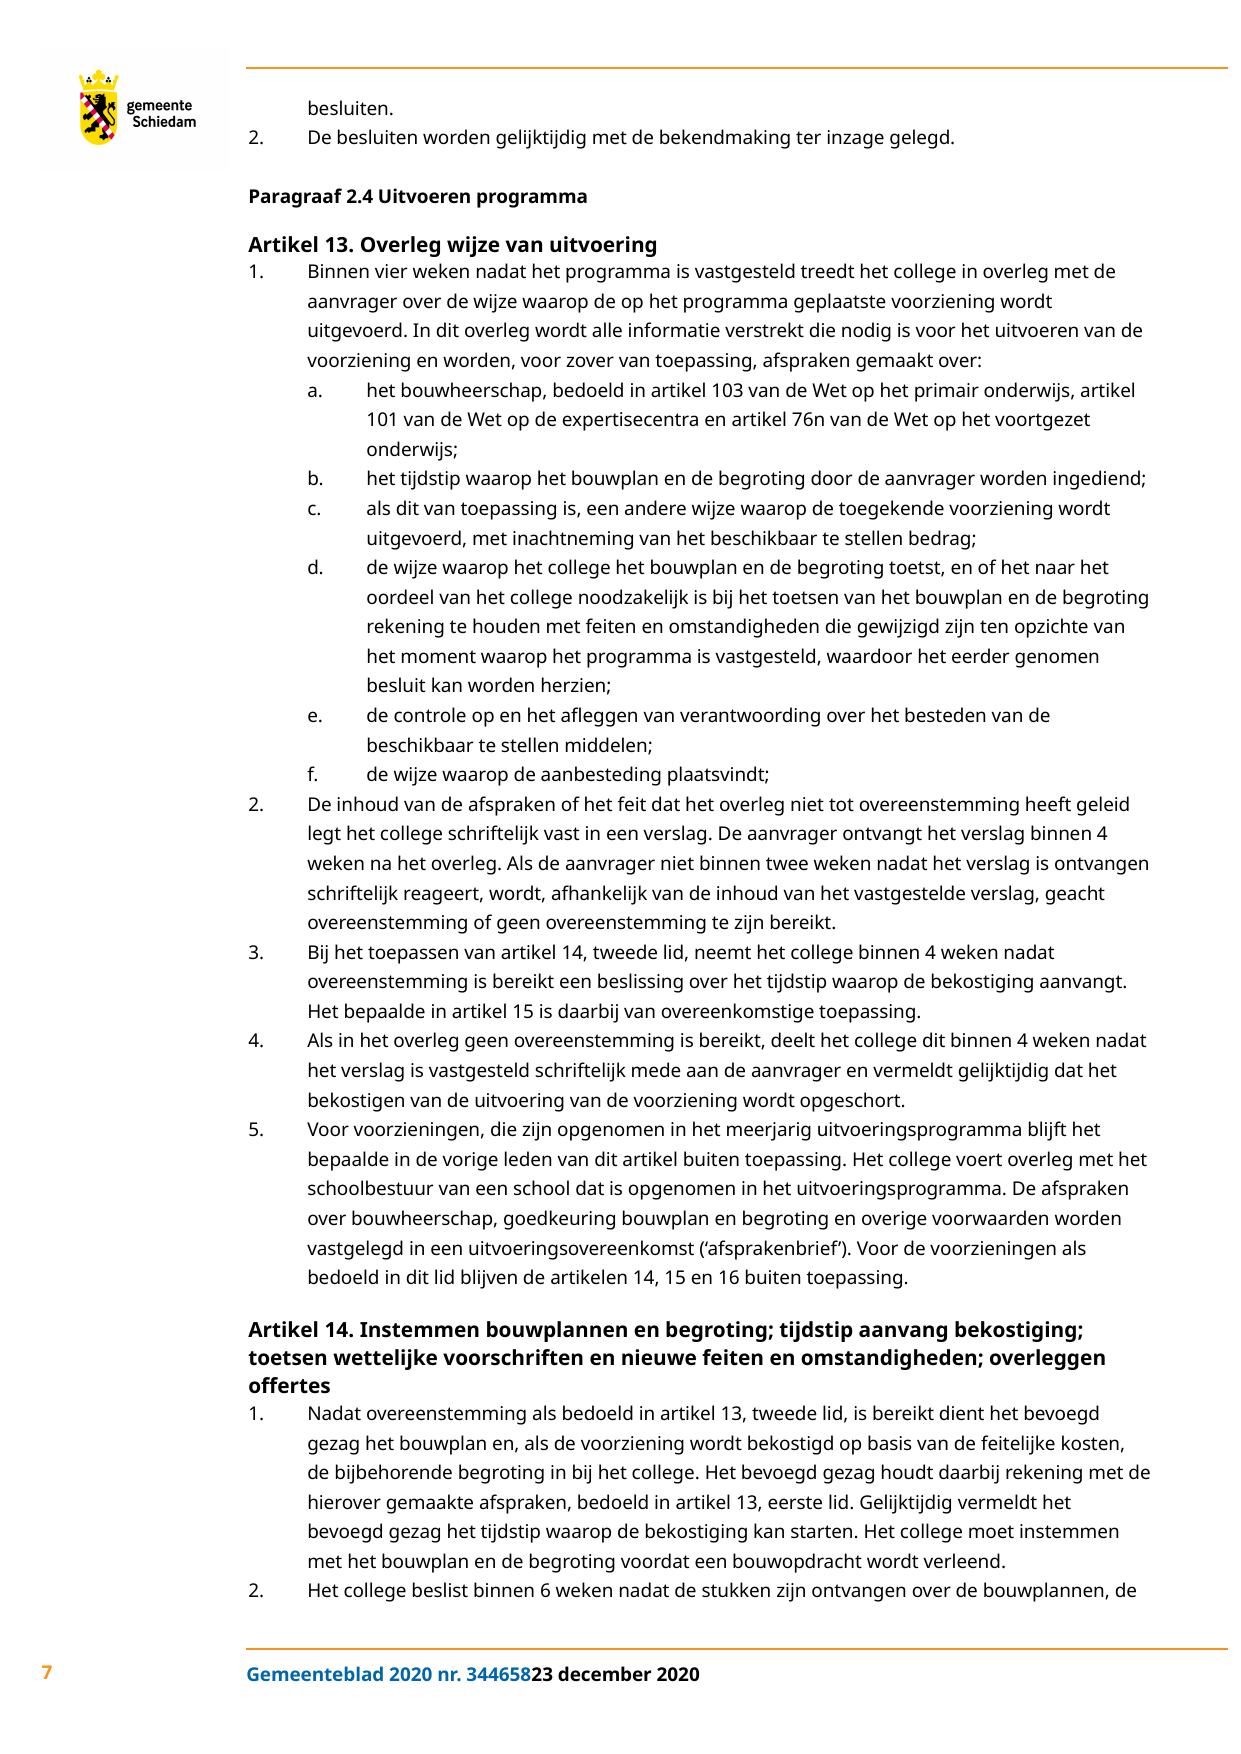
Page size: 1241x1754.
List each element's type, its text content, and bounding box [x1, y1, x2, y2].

list Als in het overleg geen overeenstemming is bereikt, deelt het college dit binnen 4 weken nadat het verslag is vastgesteld schriftelijk mede aan de aanvrager en vermeldt gelijktijdig dat het bekostigen van de uitvoering van de voorziening wordt opgeschort. [248, 1028, 1152, 1113]
list Het college beslist binnen 6 weken nadat de stukken zijn ontvangen over de bouwplannen, de [248, 1578, 1152, 1603]
list Binnen vier weken nadat het programma is vastgesteld treedt het college in overleg met de aanvrager over de wijze waarop de op het programma geplaatste voorziening wordt uitgevoerd. In dit overleg wordt alle informatie verstrekt die nodig is voor het uitvoeren van de voorziening en worden, voor zover van toepassing, afspraken gemaakt over: [248, 258, 1152, 373]
list het bouwheerschap, bedoeld in artikel 103 van de Wet op het primair onderwijs, artikel 101 van de Wet op de expertisecentra en artikel 76n van de Wet op het voortgezet onderwijs; [307, 377, 1152, 462]
list Voor voorzieningen, die zijn opgenomen in het meerjarig uitvoeringsprogramma blijft het bepaalde in de vorige leden van dit artikel buiten toepassing. Het college voert overleg met het schoolbestuur van een school dat is opgenomen in het uitvoeringsprogramma. De afspraken over bouwheerschap, goedkeuring bouwplan en begroting en overige voorwaarden worden vastgelegd in een uitvoeringsovereenkomst (‘afsprakenbrief’). Voor de voorzieningen als bedoeld in dit lid blijven de artikelen 14, 15 en 16 buiten toepassing. [248, 1116, 1152, 1290]
text Artikel 14. Instemmen bouwplannen en begroting; tijdstip aanvang bekostiging; toetsen wettelijke voorschriften en nieuwe feiten en omstandigheden; overleggen offertes [248, 1315, 1152, 1400]
list de wijze waarop de aanbesteding plaatsvindt; [307, 761, 1152, 787]
picture [41, 47, 231, 172]
list Bij het toepassen van artikel 14, tweede lid, neemt het college binnen 4 weken nadat overeenstemming is bereikt een beslissing over het tijdstip waarop de bekostiging aanvangt. Het bepaalde in artikel 15 is daarbij van overeenkomstige toepassing. [248, 939, 1152, 1024]
list als dit van toepassing is, een andere wijze waarop de toegekende voorziening wordt uitgevoerd, met inachtneming van het beschikbaar te stellen bedrag; [307, 495, 1152, 551]
text Paragraaf 2.4 Uitvoeren programma [248, 183, 1152, 209]
list het tijdstip waarop het bouwplan en de begroting door de aanvrager worden ingediend; [307, 466, 1152, 491]
list besluiten. [248, 95, 1152, 121]
list de wijze waarop het college het bouwplan en de begroting toetst, en of het naar het oordeel van het college noodzakelijk is bij het toetsen van het bouwplan en de begroting rekening te houden met feiten en omstandigheden die gewijzigd zijn ten opzichte van het moment waarop het programma is vastgesteld, waardoor het eerder genomen besluit kan worden herzien; [307, 554, 1152, 698]
list Nadat overeenstemming als bedoeld in artikel 13, tweede lid, is bereikt dient het bevoegd gezag het bouwplan en, als de voorziening wordt bekostigd op basis van de feitelijke kosten, de bijbehorende begroting in bij het college. Het bevoegd gezag houdt daarbij rekening met de hierover gemaakte afspraken, bedoeld in artikel 13, eerste lid. Gelijktijdig vermeldt het bevoegd gezag het tijdstip waarop de bekostiging kan starten. Het college moet instemmen met het bouwplan en de begroting voordat een bouwopdracht wordt verleend. [248, 1400, 1152, 1574]
list de controle op en het afleggen van verantwoording over het besteden van de beschikbaar te stellen middelen; [307, 702, 1152, 758]
list De besluiten worden gelijktijdig met de bekendmaking ter inzage gelegd. [248, 124, 1152, 150]
list De inhoud van de afspraken of het feit dat het overleg niet tot overeenstemming heeft geleid legt het college schriftelijk vast in een verslag. De aanvrager ontvangt het verslag binnen 4 weken na het overleg. Als de aanvrager niet binnen twee weken nadat het verslag is ontvangen schriftelijk reageert, wordt, afhankelijk van de inhoud van het vastgestelde verslag, geacht overeenstemming of geen overeenstemming te zijn bereikt. [248, 791, 1152, 935]
text Artikel 13. Overleg wijze van uitvoering [248, 230, 1152, 258]
